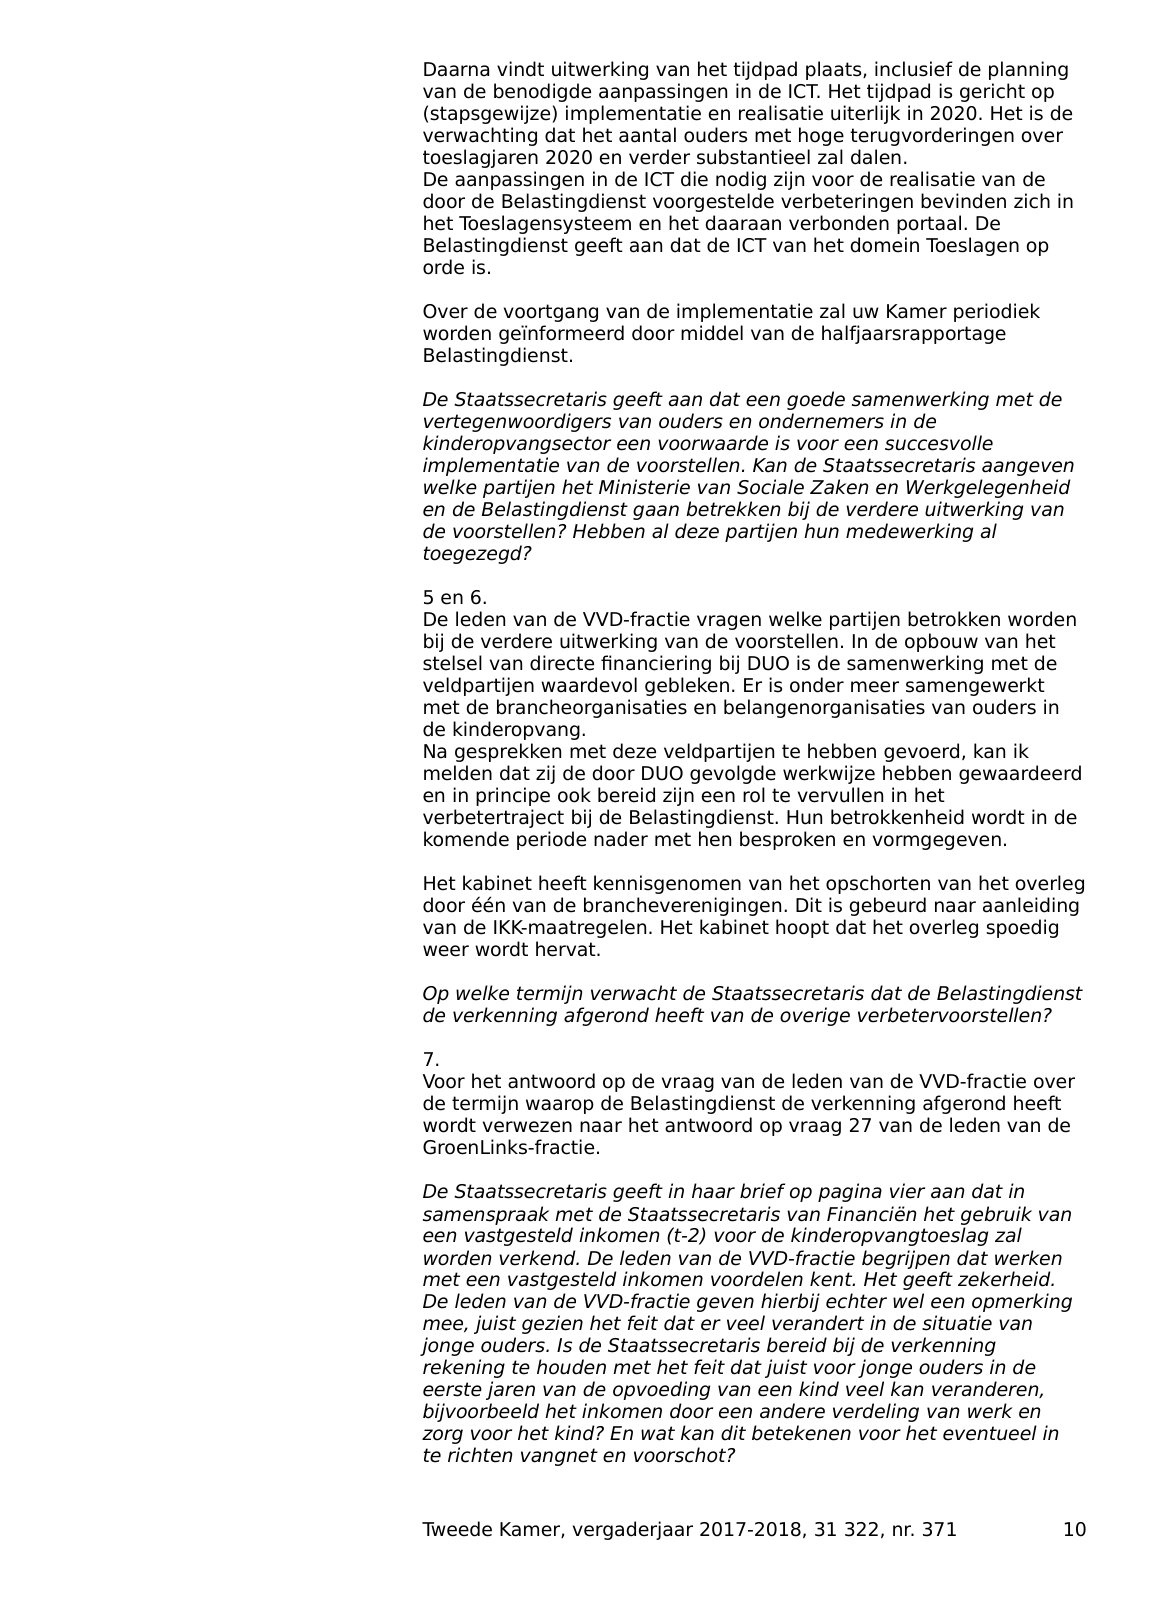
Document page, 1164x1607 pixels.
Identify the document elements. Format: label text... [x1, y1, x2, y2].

text 7. [422, 1049, 1087, 1071]
text Na gesprekken met deze veldpartijen te hebben gevoerd, kan ik melden dat zij de door DUO gevolgde werkwijze hebben gewaardeerd en in principe ook bereid zijn een rol te vervullen in het verbetertraject bij de Belastingdienst. Hun betrokkenheid wordt in de komende periode nader met hen besproken en vormgegeven. [422, 741, 1087, 851]
text 5 en 6. [422, 587, 1087, 609]
text De leden van de VVD-fractie vragen welke partijen betrokken worden bij de verdere uitwerking van de voorstellen. In de opbouw van het stelsel van directe financiering bij DUO is de samenwerking met de veldpartijen waardevol gebleken. Er is onder meer samengewerkt met de brancheorganisaties en belangenorganisaties van ouders in de kinderopvang. [422, 609, 1087, 741]
text Daarna vindt uitwerking van het tijdpad plaats, inclusief de planning van de benodigde aanpassingen in de ICT. Het tijdpad is gericht op (stapsgewijze) implementatie en realisatie uiterlijk in 2020. Het is de verwachting dat het aantal ouders met hoge terugvorderingen over toeslagjaren 2020 en verder substantieel zal dalen. [422, 59, 1087, 169]
text Op welke termijn verwacht de Staatssecretaris dat de Belastingdienst de verkenning afgerond heeft van de overige verbetervoorstellen? [422, 983, 1087, 1027]
text Het kabinet heeft kennisgenomen van het opschorten van het overleg door één van de brancheverenigingen. Dit is gebeurd naar aanleiding van de IKK-maatregelen. Het kabinet hoopt dat het overleg spoedig weer wordt hervat. [422, 873, 1087, 961]
text Over de voortgang van de implementatie zal uw Kamer periodiek worden geïnformeerd door middel van de halfjaarsrapportage Belastingdienst. [422, 301, 1087, 367]
text De Staatssecretaris geeft in haar brief op pagina vier aan dat in samenspraak met de Staatssecretaris van Financiën het gebruik van een vastgesteld inkomen (t-2) voor de kinderopvangtoeslag zal worden verkend. De leden van de VVD-fractie begrijpen dat werken met een vastgesteld inkomen voordelen kent. Het geeft zekerheid. De leden van de VVD-fractie geven hierbij echter wel een opmerking mee, juist gezien het feit dat er veel verandert in de situatie van jonge ouders. Is de Staatssecretaris bereid bij de verkenning rekening te houden met het feit dat juist voor jonge ouders in de eerste jaren van de opvoeding van een kind veel kan veranderen, bijvoorbeeld het inkomen door een andere verdeling van werk en zorg voor het kind? En wat kan dit betekenen voor het eventueel in te richten vangnet en voorschot? [422, 1181, 1087, 1467]
text De Staatssecretaris geeft aan dat een goede samenwerking met de vertegenwoordigers van ouders en ondernemers in de kinderopvangsector een voorwaarde is voor een succesvolle implementatie van de voorstellen. Kan de Staatssecretaris aangeven welke partijen het Ministerie van Sociale Zaken en Werkgelegenheid en de Belastingdienst gaan betrekken bij de verdere uitwerking van de voorstellen? Hebben al deze partijen hun medewerking al toegezegd? [422, 389, 1087, 565]
text Voor het antwoord op de vraag van de leden van de VVD-fractie over de termijn waarop de Belastingdienst de verkenning afgerond heeft wordt verwezen naar het antwoord op vraag 27 van de leden van de GroenLinks-fractie. [422, 1071, 1087, 1159]
text De aanpassingen in de ICT die nodig zijn voor de realisatie van de door de Belastingdienst voorgestelde verbeteringen bevinden zich in het Toeslagensysteem en het daaraan verbonden portaal. De Belastingdienst geeft aan dat de ICT van het domein Toeslagen op orde is. [422, 169, 1087, 279]
